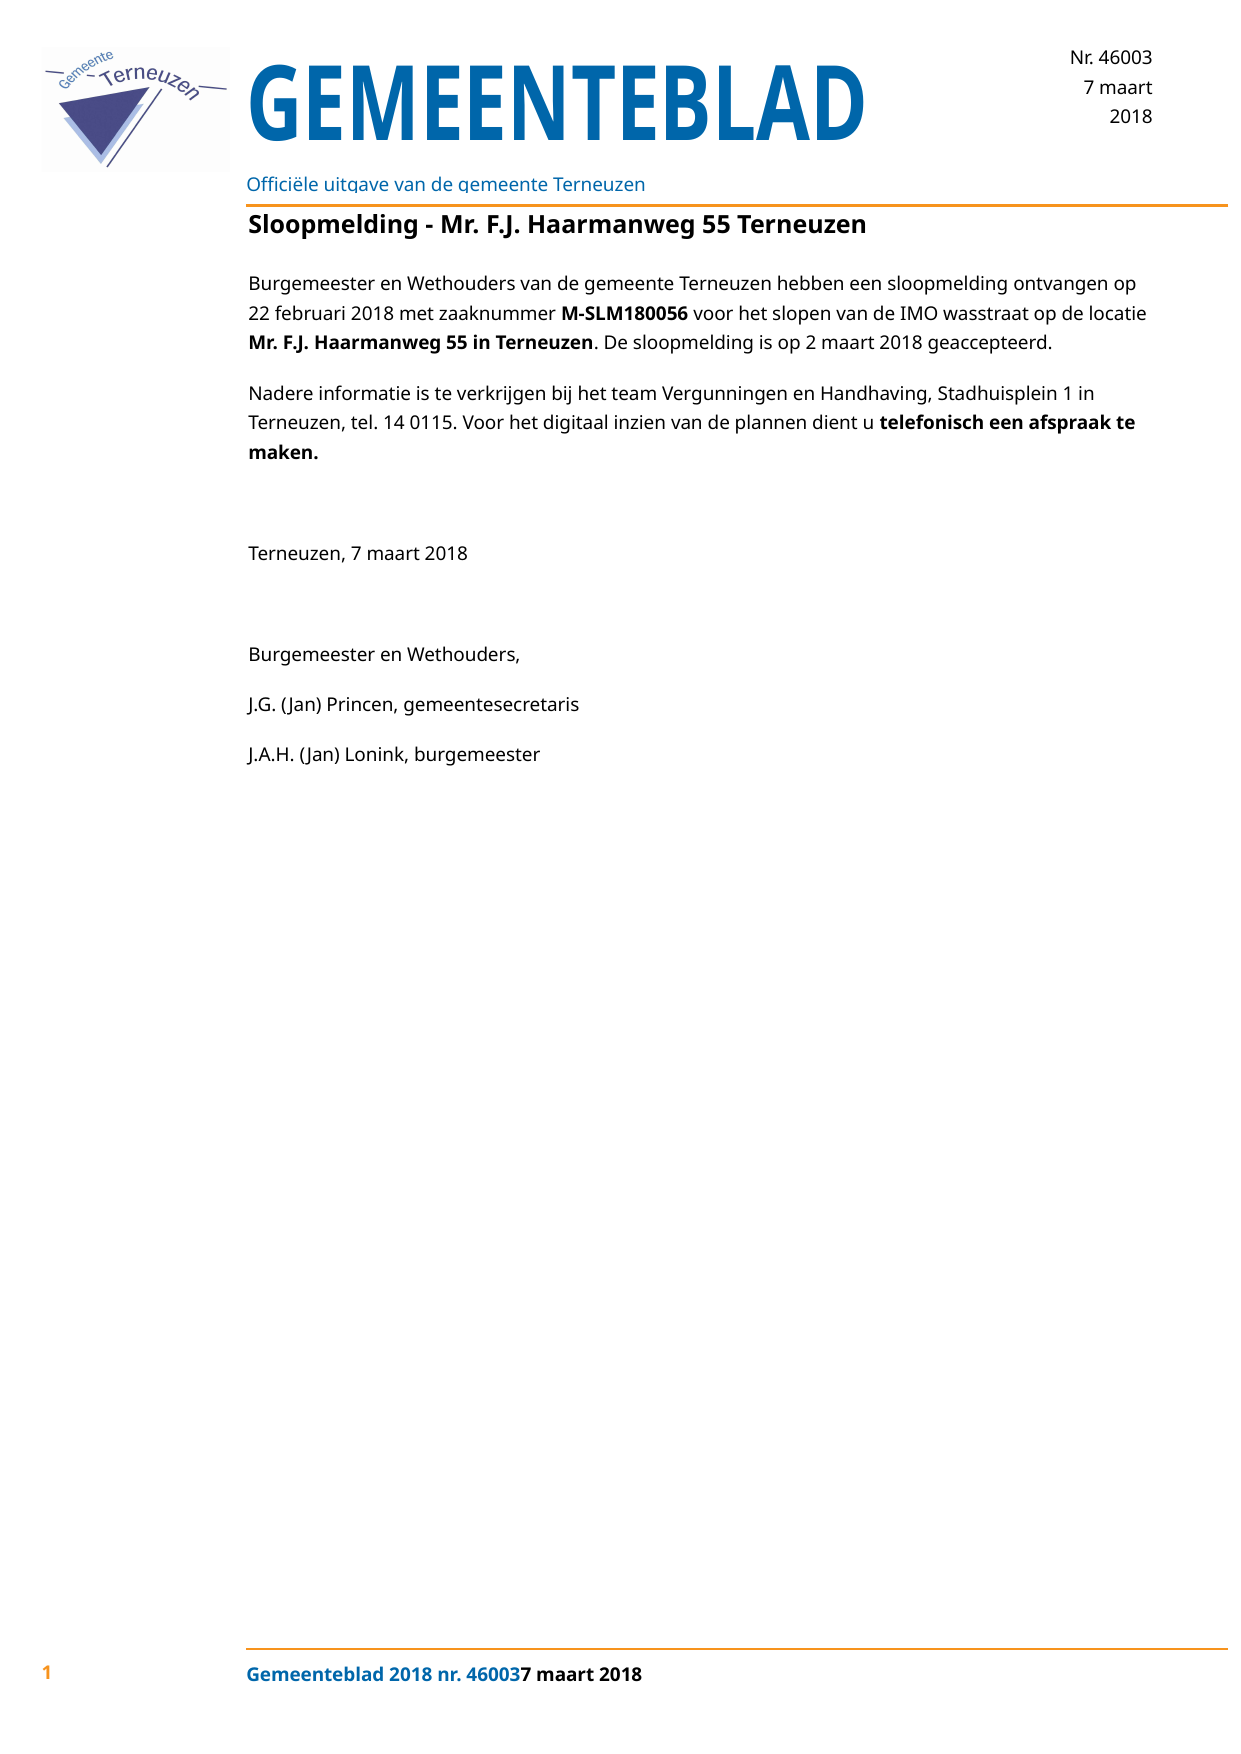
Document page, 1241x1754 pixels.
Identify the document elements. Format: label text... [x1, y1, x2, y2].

text Burgemeester en Wethouders, [248, 641, 1152, 666]
picture [41, 47, 231, 172]
text Burgemeester en Wethouders van de gemeente Terneuzen hebben een sloopmelding ontvangen op 22 februari 2018 met zaaknummer M-SLM180056 voor het slopen van de IMO wasstraat op de locatie Mr. F.J. Haarmanweg 55 in Terneuzen. De sloopmelding is op 2 maart 2018 geaccepteerd. [248, 270, 1152, 355]
text J.G. (Jan) Princen, gemeentesecretaris [248, 691, 1152, 717]
text Nadere informatie is te verkrijgen bij het team Vergunningen en Handhaving, Stadhuisplein 1 in Terneuzen, tel. 14 0115. Voor het digitaal inzien van de plannen dient u telefonisch een afspraak te maken. [248, 380, 1152, 465]
text J.A.H. (Jan) Lonink, burgemeester [248, 742, 1152, 767]
text Sloopmelding - Mr. F.J. Haarmanweg 55 Terneuzen [248, 207, 1152, 241]
text Terneuzen, 7 maart 2018 [248, 540, 1152, 566]
